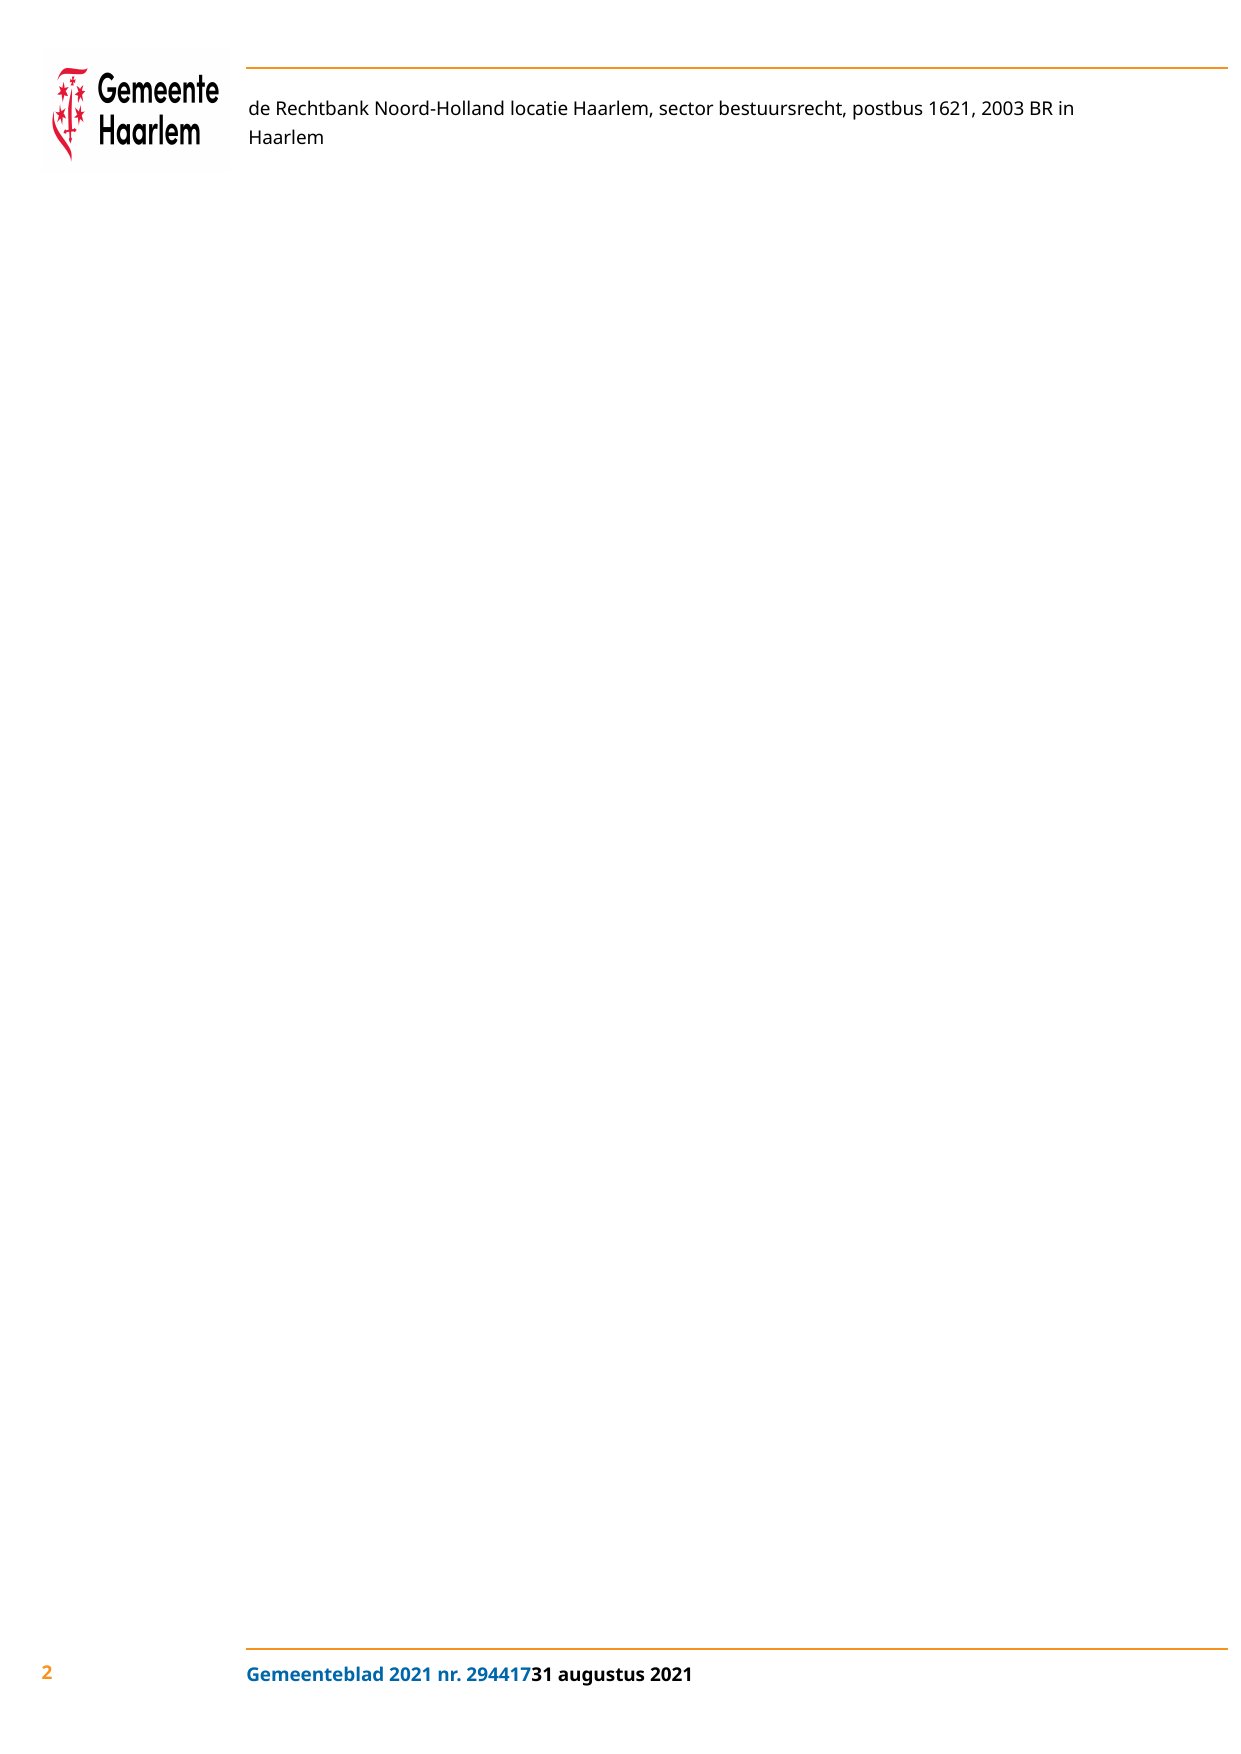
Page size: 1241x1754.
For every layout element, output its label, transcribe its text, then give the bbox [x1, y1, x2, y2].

picture [41, 47, 231, 172]
text de Rechtbank Noord-Holland locatie Haarlem, sector bestuursrecht, postbus 1621, 2003 BR in Haarlem [248, 95, 1152, 150]
